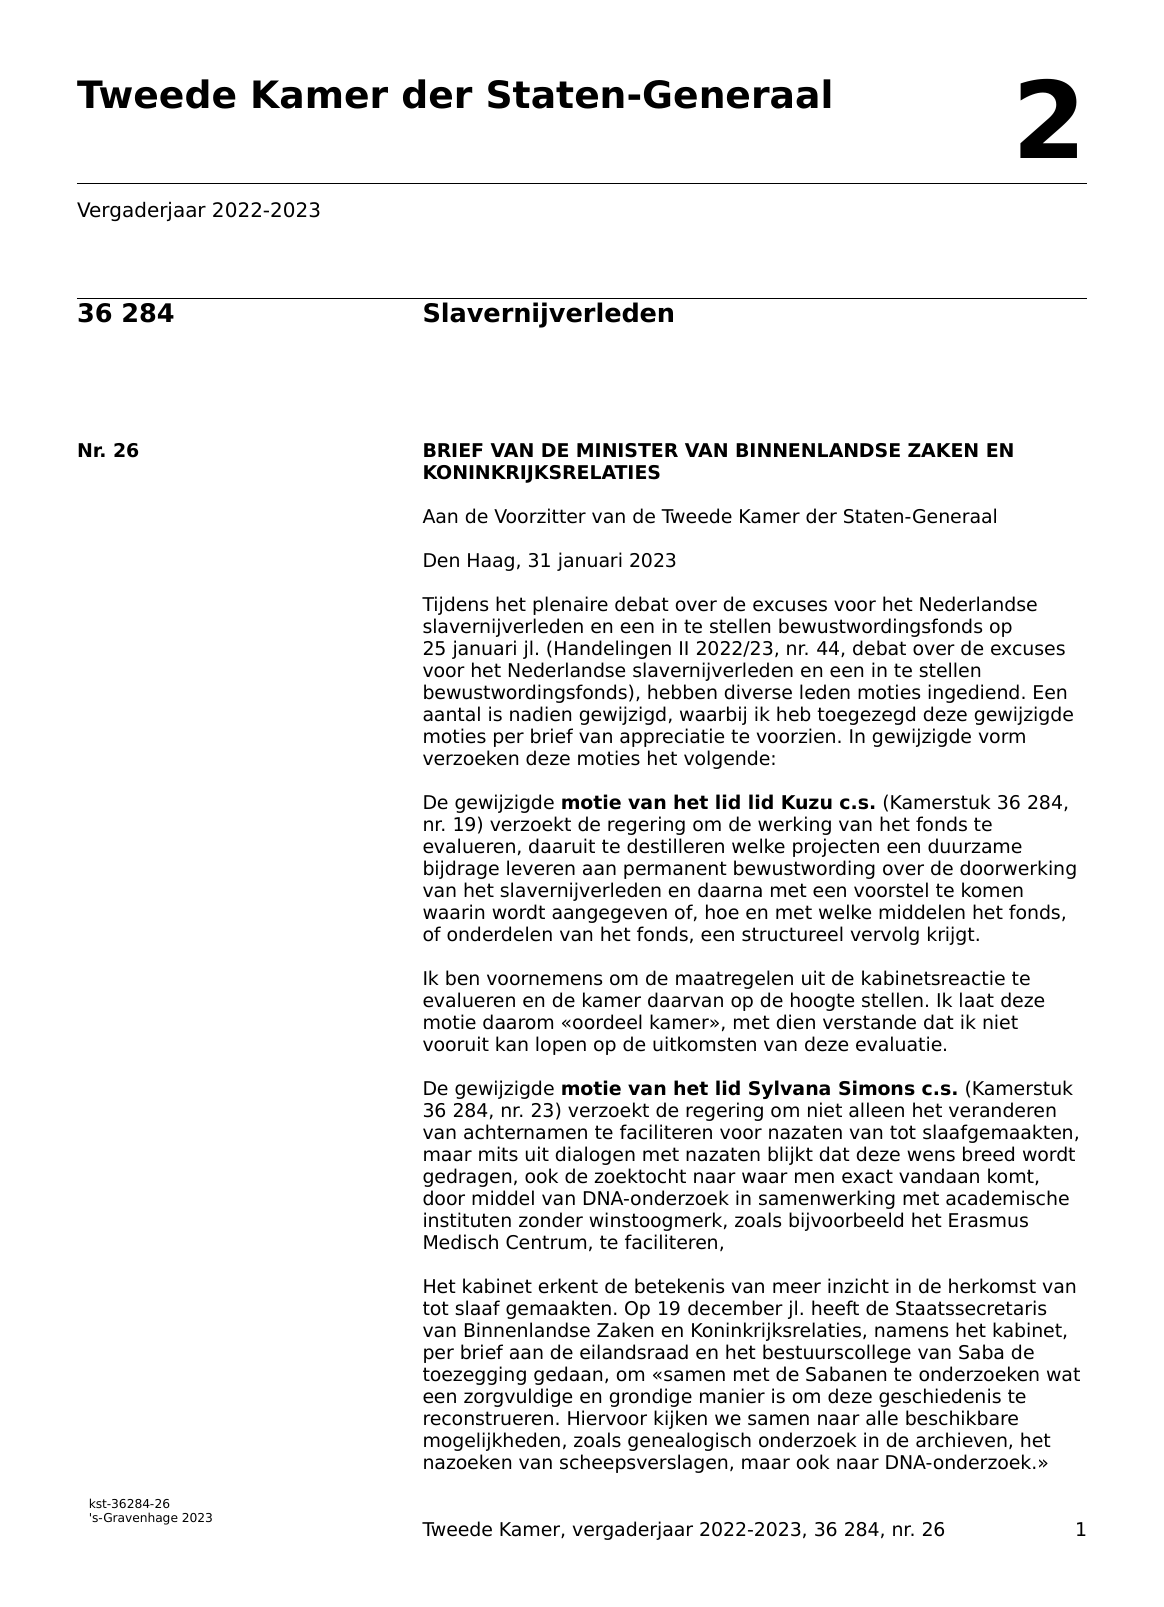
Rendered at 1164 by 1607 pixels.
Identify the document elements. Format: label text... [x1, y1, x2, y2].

table_header 2 [886, 59, 1087, 183]
text De gewijzigde motie van het lid Sylvana Simons c.s. (Kamerstuk 36 284, nr. 23) verzoekt de regering om niet alleen het veranderen van achternamen te faciliteren voor nazaten van tot slaafgemaakten, maar mits uit dialogen met nazaten blijkt dat deze wens breed wordt gedragen, ook de zoektocht naar waar men exact vandaan komt, door middel van DNA-onderzoek in samenwerking met academische instituten zonder winstoogmerk, zoals bijvoorbeeld het Erasmus Medisch Centrum, te faciliteren, [422, 1078, 1087, 1254]
text De gewijzigde motie van het lid lid Kuzu c.s. (Kamerstuk 36 284, nr. 19) verzoekt de regering om de werking van het fonds te evalueren, daaruit te destilleren welke projecten een duurzame bijdrage leveren aan permanent bewustwording over de doorwerking van het slavernijverleden en daarna met een voorstel te komen waarin wordt aangegeven of, hoe en met welke middelen het fonds, of onderdelen van het fonds, een structureel vervolg krijgt. [422, 792, 1087, 946]
text Den Haag, 31 januari 2023 [422, 550, 1087, 572]
text Aan de Voorzitter van de Tweede Kamer der Staten-Generaal [422, 506, 1087, 528]
subtitle Nr. 26 BRIEF VAN DE MINISTER VAN BINNENLANDSE ZAKEN EN KONINKRIJKSRELATIES [77, 440, 1087, 484]
text Tijdens het plenaire debat over de excuses voor het Nederlandse slavernijverleden en een in te stellen bewustwordingsfonds op 25 januari jl. (Handelingen II 2022/23, nr. 44, debat over de excuses voor het Nederlandse slavernijverleden en een in te stellen bewustwordingsfonds), hebben diverse leden moties ingediend. Een aantal is nadien gewijzigd, waarbij ik heb toegezegd deze gewijzigde moties per brief van appreciatie te voorzien. In gewijzigde vorm verzoeken deze moties het volgende: [422, 594, 1087, 770]
table_header Tweede Kamer der Staten-Generaal [77, 59, 886, 183]
table_cell Vergaderjaar 2022-2023 [77, 184, 1087, 298]
text Ik ben voornemens om de maatregelen uit de kabinetsreactie te evalueren en de kamer daarvan op de hoogte stellen. Ik laat deze motie daarom «oordeel kamer», met dien verstande dat ik niet vooruit kan lopen op de uitkomsten van deze evaluatie. [422, 968, 1087, 1056]
subtitle 36 284 Slavernijverleden [77, 299, 1087, 329]
text Het kabinet erkent de betekenis van meer inzicht in de herkomst van tot slaaf gemaakten. Op 19 december jl. heeft de Staatssecretaris van Binnenlandse Zaken en Koninkrijksrelaties, namens het kabinet, per brief aan de eilandsraad en het bestuurscollege van Saba de toezegging gedaan, om «samen met de Sabanen te onderzoeken wat een zorgvuldige en grondige manier is om deze geschiedenis te reconstrueren. Hiervoor kijken we samen naar alle beschikbare mogelijkheden, zoals genealogisch onderzoek in de archieven, het nazoeken van scheepsverslagen, maar ook naar DNA-onderzoek.» [422, 1276, 1087, 1474]
text 's-Gravenhage 2023 [88, 1511, 323, 1525]
text kst-36284-26 [88, 1497, 323, 1511]
